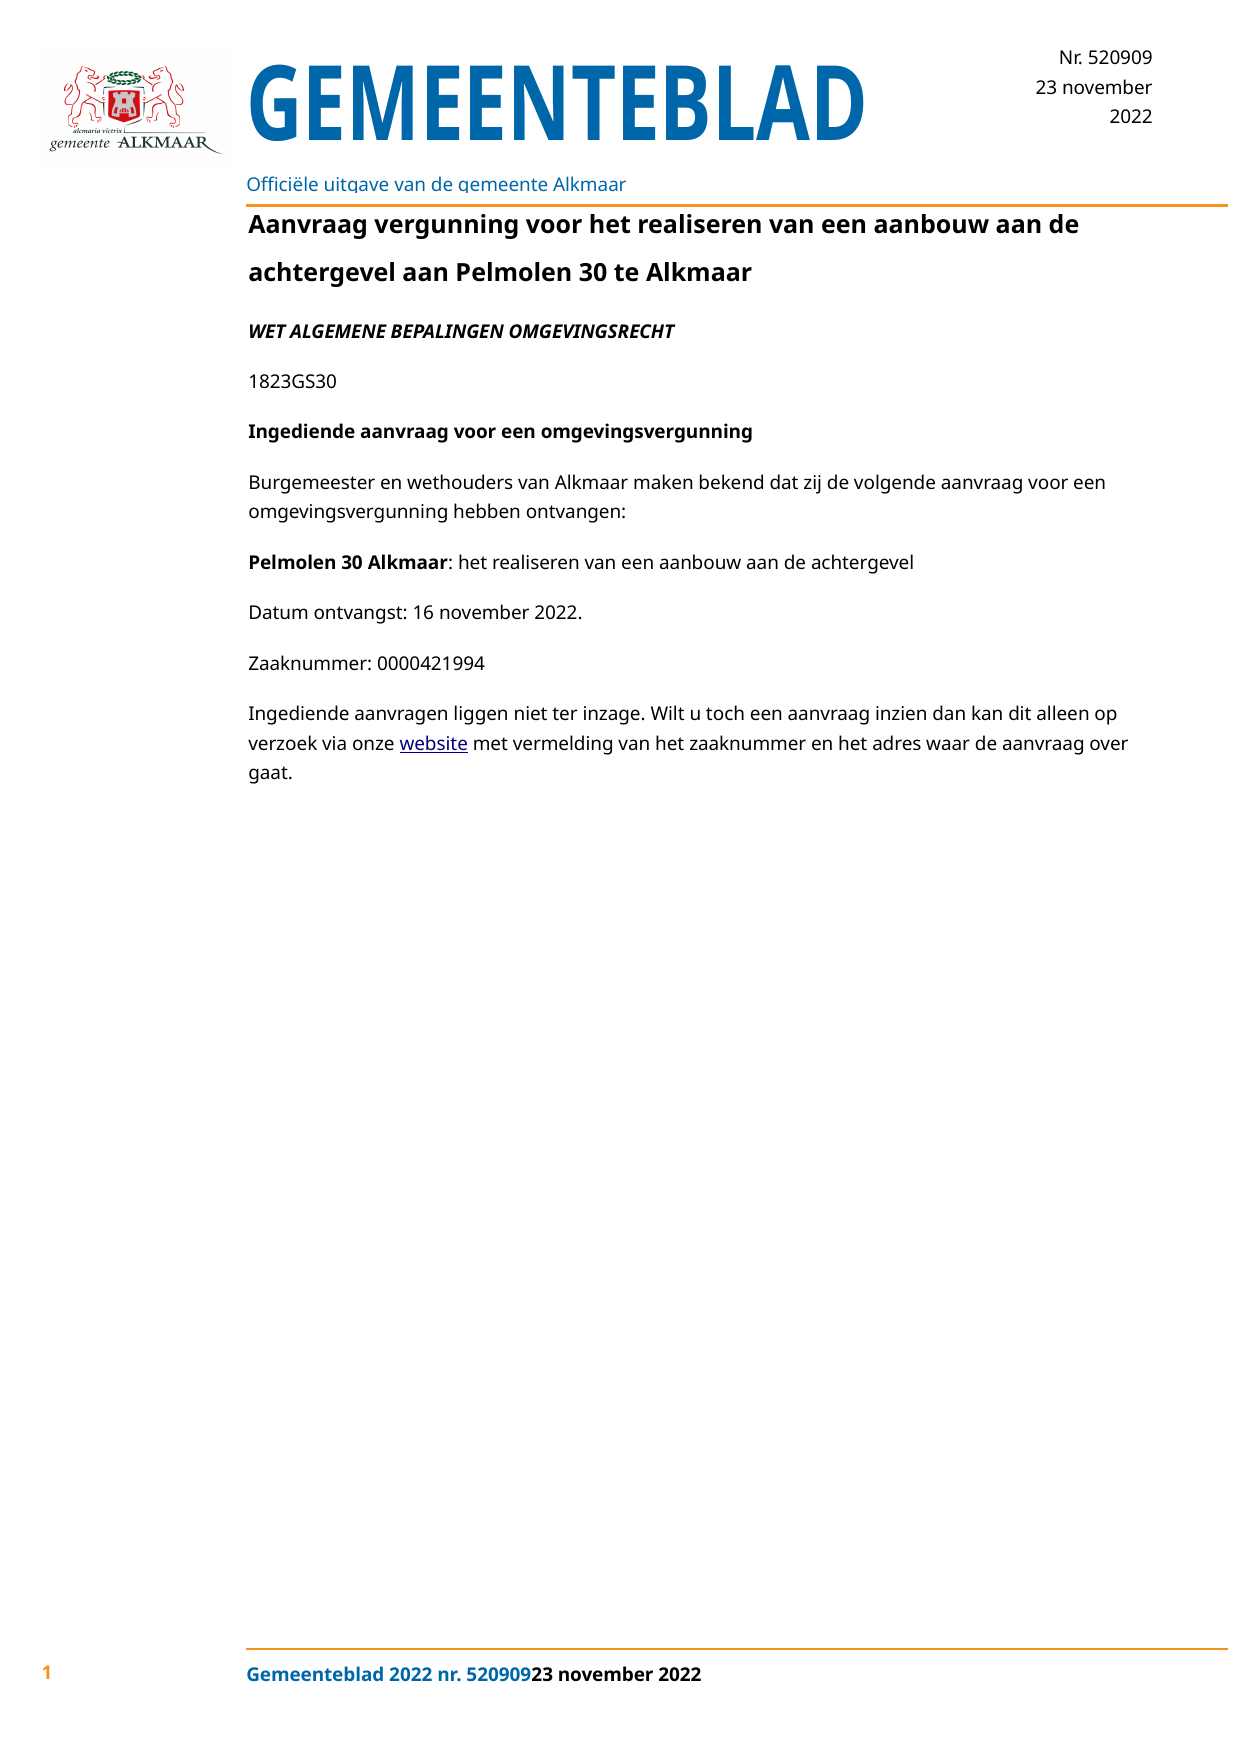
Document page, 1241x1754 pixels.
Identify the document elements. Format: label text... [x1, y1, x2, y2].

text WET ALGEMENE BEPALINGEN OMGEVINGSRECHT [248, 318, 1152, 344]
text 1823GS30 [248, 368, 1152, 394]
text Burgemeester en wethouders van Alkmaar maken bekend dat zij de volgende aanvraag voor een omgevingsvergunning hebben ontvangen: [248, 469, 1152, 524]
text Aanvraag vergunning voor het realiseren van een aanbouw aan de achtergevel aan Pelmolen 30 te Alkmaar [248, 207, 1152, 288]
text Pelmolen 30 Alkmaar: het realiseren van een aanbouw aan de achtergevel [248, 549, 1152, 575]
text Datum ontvangst: 16 november 2022. [248, 599, 1152, 625]
text Ingediende aanvragen liggen niet ter inzage. Wilt u toch een aanvraag inzien dan kan dit alleen op verzoek via onze website met vermelding van het zaaknummer en het adres waar de aanvraag over gaat. [248, 700, 1152, 785]
text Zaaknummer: 0000421994 [248, 650, 1152, 676]
text Ingediende aanvraag voor een omgevingsvergunning [248, 419, 1152, 444]
picture [41, 47, 231, 172]
